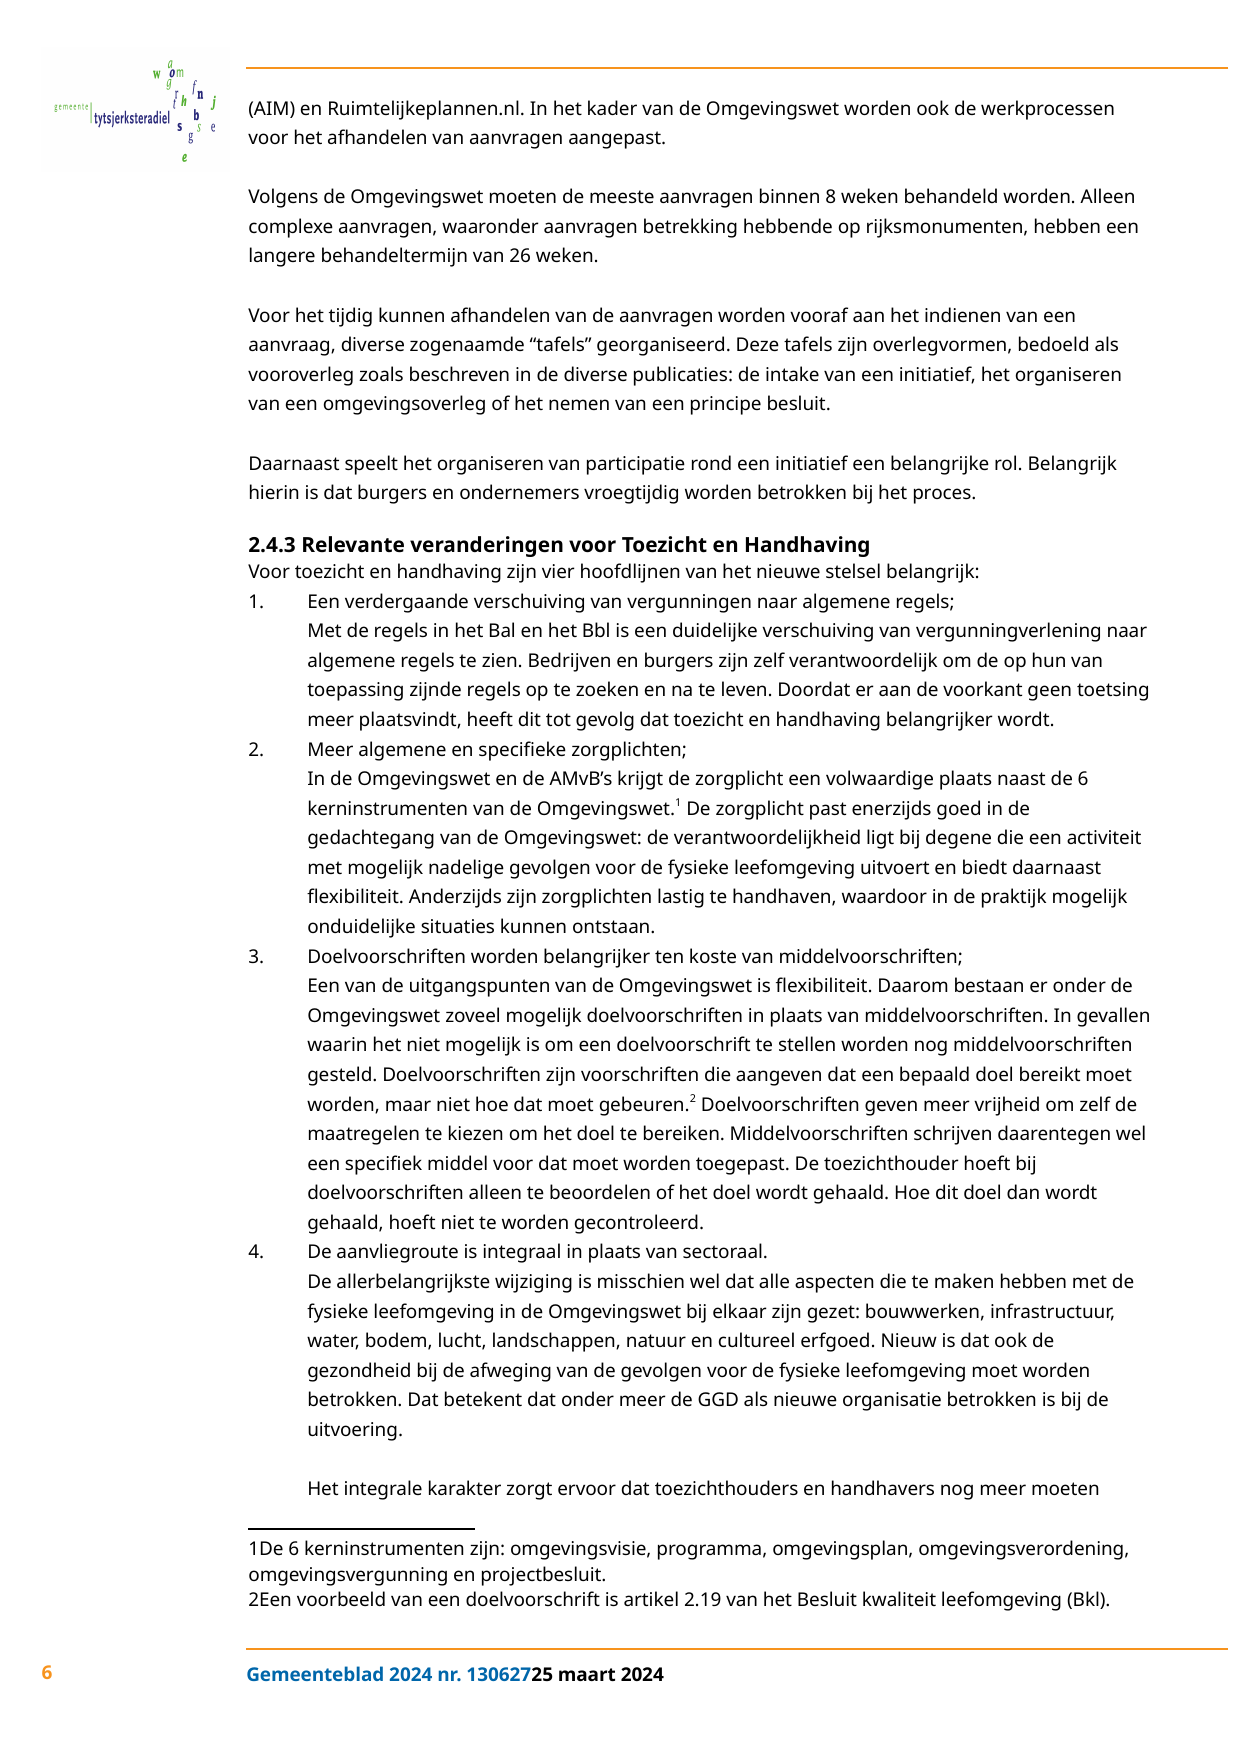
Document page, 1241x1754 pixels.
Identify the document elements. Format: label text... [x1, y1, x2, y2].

list De aanvliegroute is integraal in plaats van sectoraal. [248, 1239, 1152, 1264]
list In de Omgevingswet en de AMvB’s krijgt de zorgplicht een volwaardige plaats naast de 6 kerninstrumenten van de Omgevingswet. De zorgplicht past enerzijds goed in de gedachtegang van de Omgevingswet: de verantwoordelijkheid ligt bij degene die een activiteit met mogelijk nadelige gevolgen voor de fysieke leefomgeving uitvoert en biedt daarnaast flexibiliteit. Anderzijds zijn zorgplichten lastig te handhaven, waardoor in de praktijk mogelijk onduidelijke situaties kunnen ontstaan. [248, 765, 1152, 939]
list Met de regels in het Bal en het Bbl is een duidelijke verschuiving van vergunningverlening naar algemene regels te zien. Bedrijven en burgers zijn zelf verantwoordelijk om de op hun van toepassing zijnde regels op te zoeken en na te leven. Doordat er aan de voorkant geen toetsing meer plaatsvindt, heeft dit tot gevolg dat toezicht en handhaving belangrijker wordt. [248, 617, 1152, 732]
text 2.4.3 Relevante veranderingen voor Toezicht en Handhaving [248, 530, 1152, 558]
list Een voorbeeld van een doelvoorschrift is artikel 2.19 van het Besluit kwaliteit leefomgeving (Bkl). [248, 1586, 1152, 1612]
text (AIM) en Ruimtelijkeplannen.nl. In het kader van de Omgevingswet worden ook de werkprocessen voor het afhandelen van aanvragen aangepast. [248, 95, 1152, 150]
list Het integrale karakter zorgt ervoor dat toezichthouders en handhavers nog meer moeten [248, 1475, 1152, 1501]
text Voor het tijdig kunnen afhandelen van de aanvragen worden vooraf aan het indienen van een aanvraag, diverse zogenaamde “tafels” georganiseerd. Deze tafels zijn overlegvormen, bedoeld als vooroverleg zoals beschreven in de diverse publicaties: de intake van een initiatief, het organiseren van een omgevingsoverleg of het nemen van een principe besluit. [248, 302, 1152, 416]
list Doelvoorschriften worden belangrijker ten koste van middelvoorschriften; [248, 943, 1152, 968]
list De allerbelangrijkste wijziging is misschien wel dat alle aspecten die te maken hebben met de fysieke leefomgeving in de Omgevingswet bij elkaar zijn gezet: bouwwerken, infrastructuur, water, bodem, lucht, landschappen, natuur en cultureel erfgoed. Nieuw is dat ook de gezondheid bij de afweging van de gevolgen voor de fysieke leefomgeving moet worden betrokken. Dat betekent dat onder meer de GGD als nieuwe organisatie betrokken is bij de uitvoering. [248, 1268, 1152, 1442]
list De 6 kerninstrumenten zijn: omgevingsvisie, programma, omgevingsplan, omgevingsverordening, omgevingsvergunning en projectbesluit. [248, 1535, 1152, 1586]
list Meer algemene en specifieke zorgplichten; [248, 736, 1152, 761]
picture [41, 47, 231, 172]
list Een verdergaande verschuiving van vergunningen naar algemene regels; [248, 588, 1152, 613]
text Voor toezicht en handhaving zijn vier hoofdlijnen van het nieuwe stelsel belangrijk: [248, 558, 1152, 584]
list Een van de uitgangspunten van de Omgevingswet is flexibiliteit. Daarom bestaan er onder de Omgevingswet zoveel mogelijk doelvoorschriften in plaats van middelvoorschriften. In gevallen waarin het niet mogelijk is om een doelvoorschrift te stellen worden nog middelvoorschriften gesteld. Doelvoorschriften zijn voorschriften die aangeven dat een bepaald doel bereikt moet worden, maar niet hoe dat moet gebeuren. Doelvoorschriften geven meer vrijheid om zelf de maatregelen te kiezen om het doel te bereiken. Middelvoorschriften schrijven daarentegen wel een specifiek middel voor dat moet worden toegepast. De toezichthouder hoeft bij doelvoorschriften alleen te beoordelen of het doel wordt gehaald. Hoe dit doel dan wordt gehaald, hoeft niet te worden gecontroleerd. [248, 972, 1152, 1235]
text Daarnaast speelt het organiseren van participatie rond een initiatief een belangrijke rol. Belangrijk hierin is dat burgers en ondernemers vroegtijdig worden betrokken bij het proces. [248, 450, 1152, 505]
text Volgens de Omgevingswet moeten de meeste aanvragen binnen 8 weken behandeld worden. Alleen complexe aanvragen, waaronder aanvragen betrekking hebbende op rijksmonumenten, hebben een langere behandeltermijn van 26 weken. [248, 183, 1152, 268]
